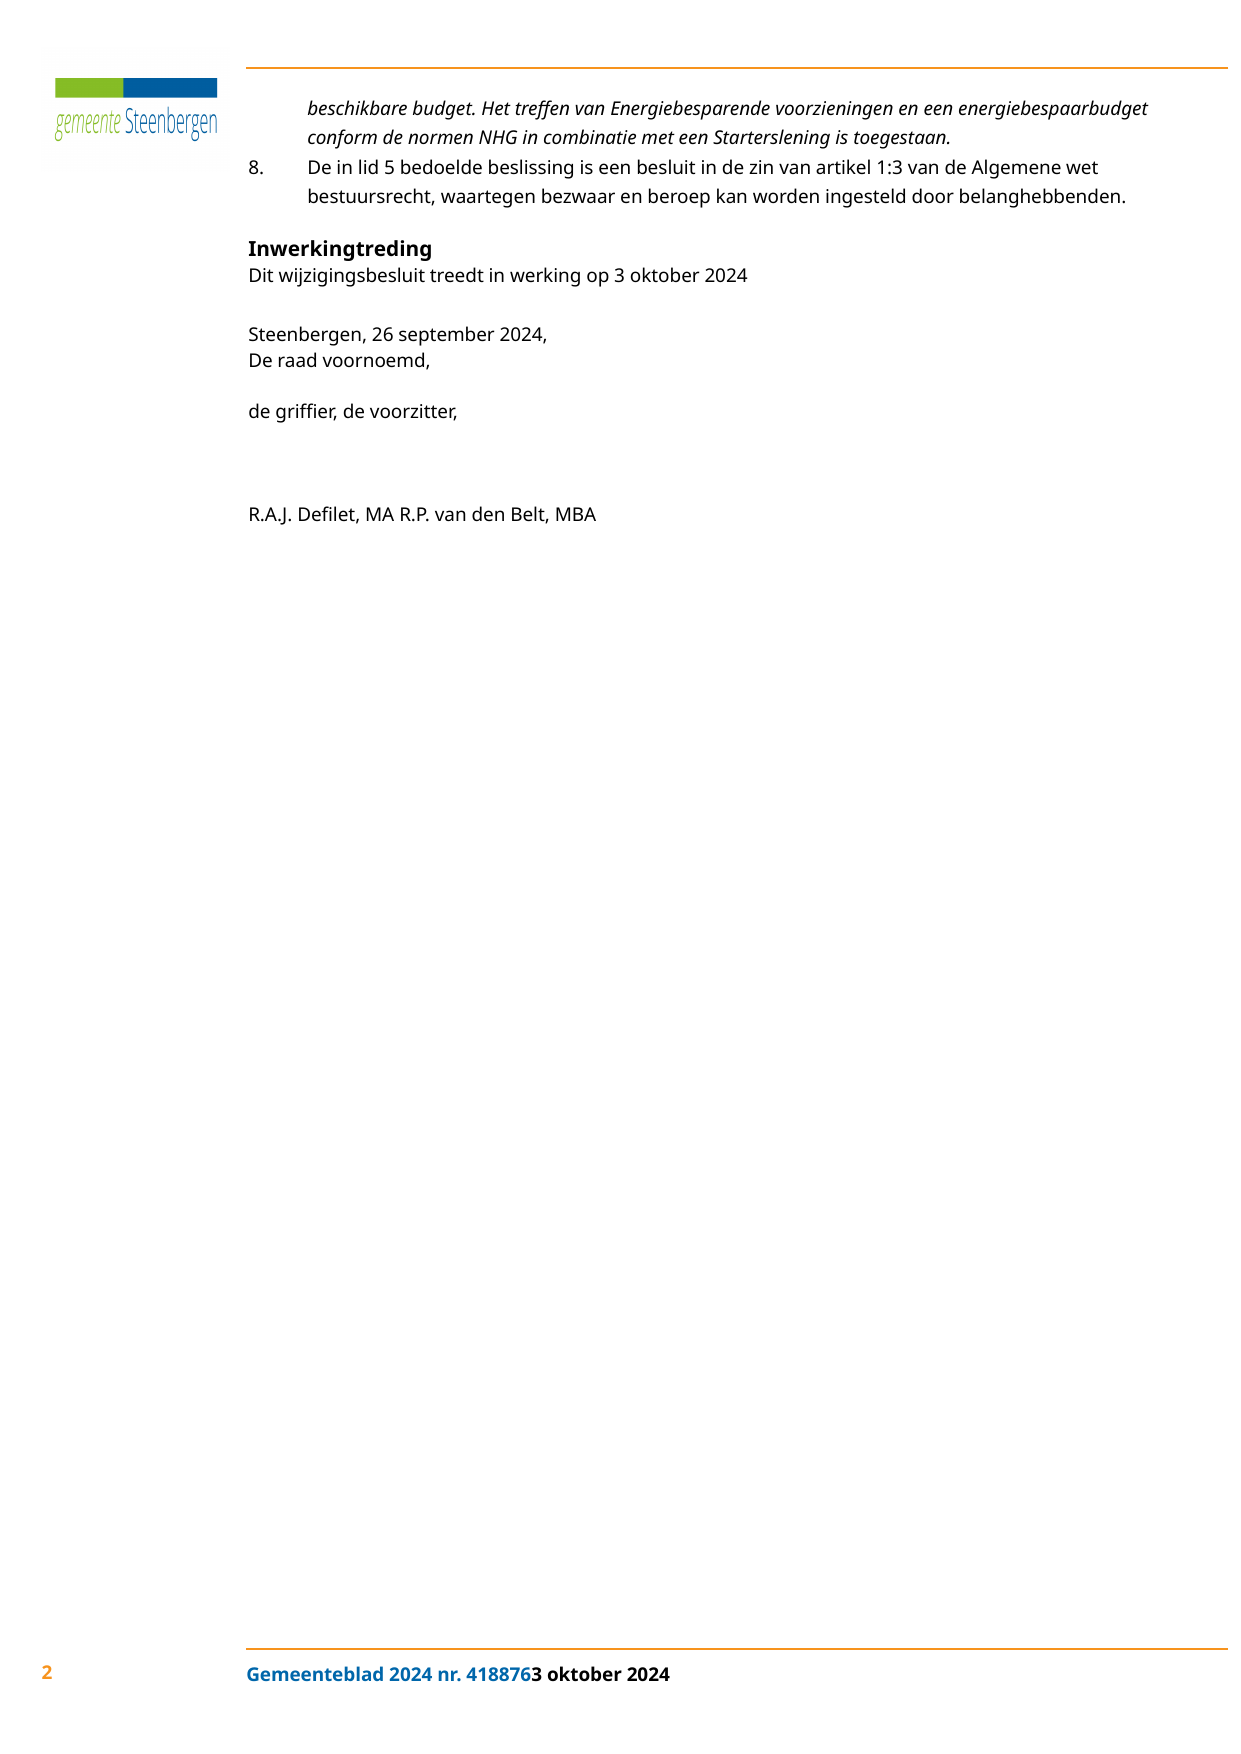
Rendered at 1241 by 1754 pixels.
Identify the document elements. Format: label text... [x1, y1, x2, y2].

text Steenbergen, 26 september 2024, [248, 322, 1152, 347]
text De raad voornoemd, [248, 347, 1152, 373]
text Inwerkingtreding [248, 234, 1152, 262]
text R.A.J. Defilet, MA R.P. van den Belt, MBA [248, 502, 1152, 527]
list beschikbare budget. Het treffen van Energiebesparende voorzieningen en een energiebespaarbudget conform de normen NHG in combinatie met een Starterslening is toegestaan. [248, 95, 1152, 150]
picture [41, 47, 231, 172]
list De in lid 5 bedoelde beslissing is een besluit in de zin van artikel 1:3 van de Algemene wet bestuursrecht, waartegen bezwaar en beroep kan worden ingesteld door belanghebbenden. [248, 154, 1152, 209]
text Dit wijzigingsbesluit treedt in werking op 3 oktober 2024 [248, 262, 1152, 288]
text de griffier, de voorzitter, [248, 399, 1152, 424]
